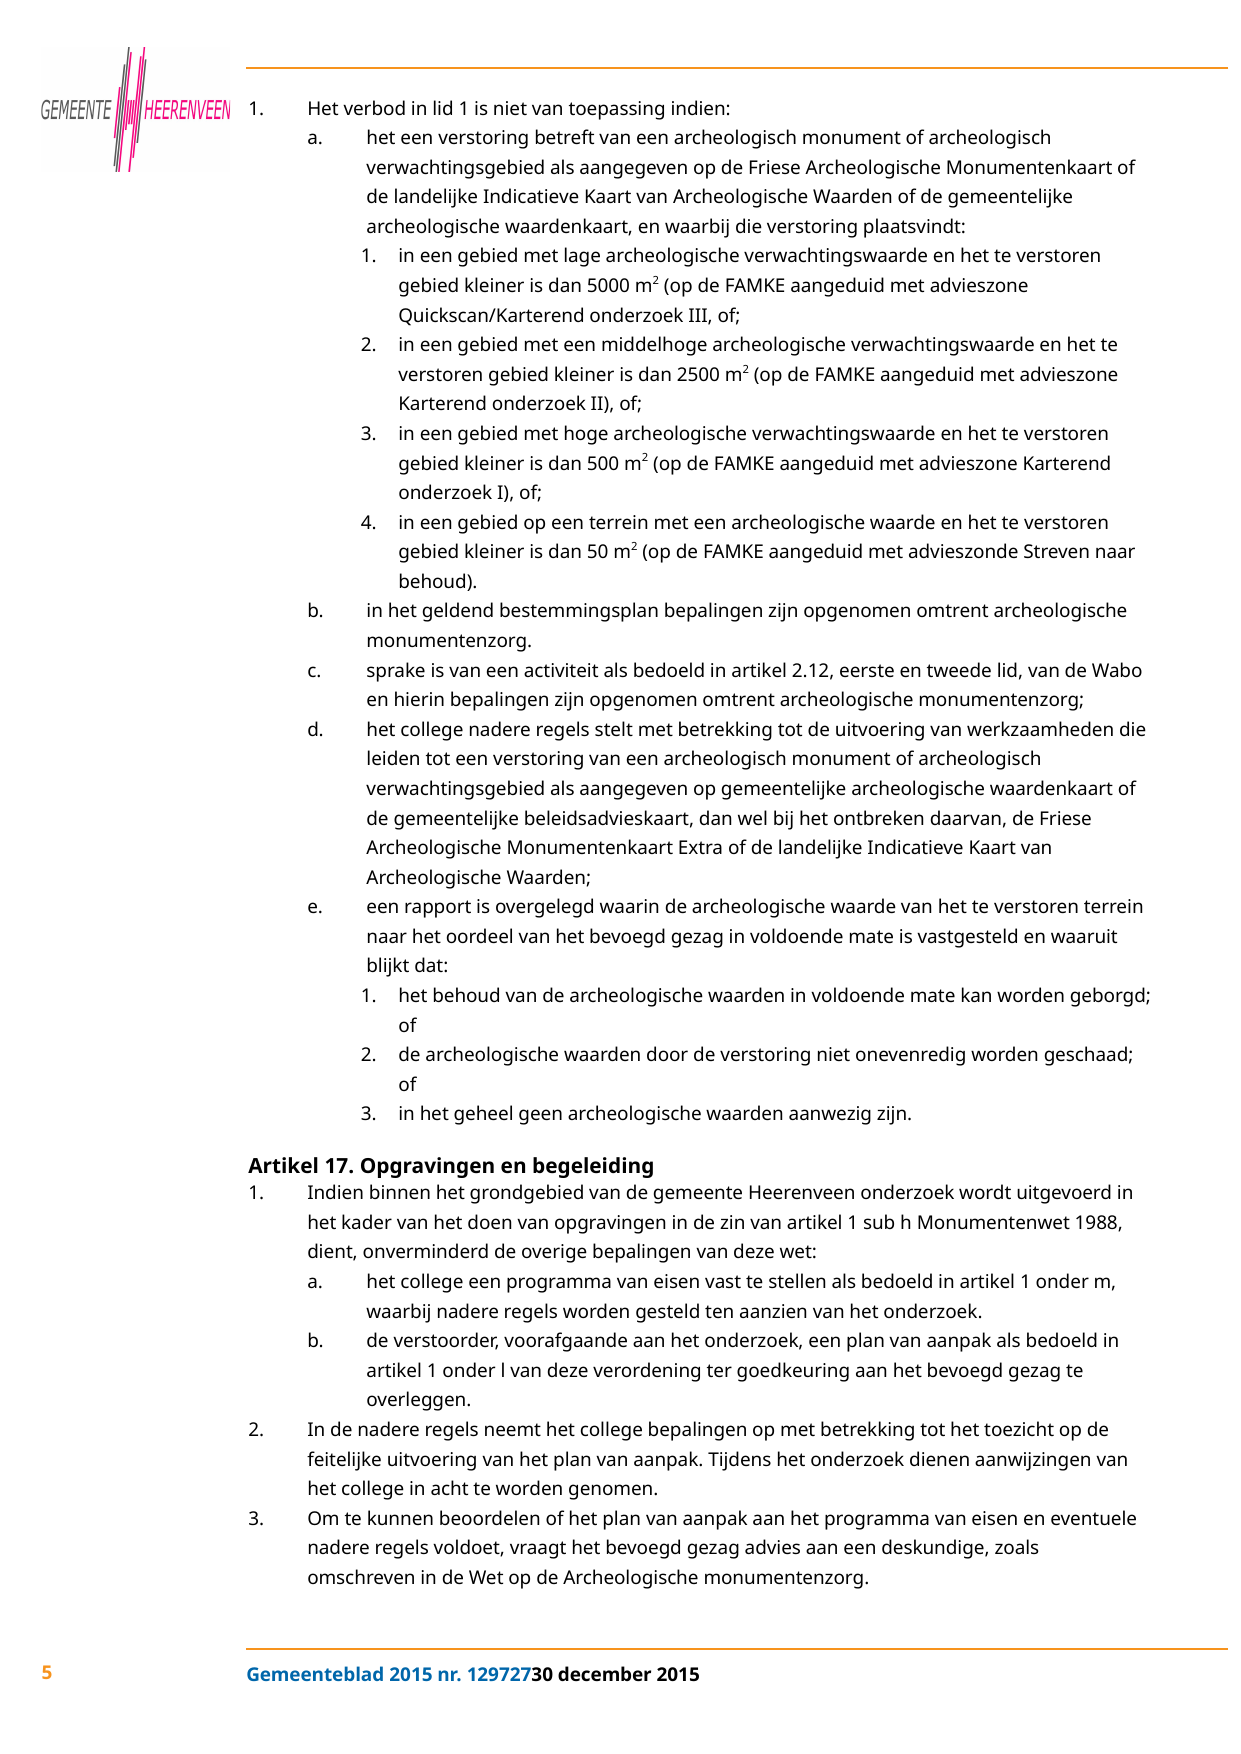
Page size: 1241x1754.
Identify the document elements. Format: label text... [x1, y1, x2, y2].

list in het geheel geen archeologische waarden aanwezig zijn. [361, 1101, 1152, 1126]
list het college nadere regels stelt met betrekking tot de uitvoering van werkzaamheden die leiden tot een verstoring van een archeologisch monument of archeologisch verwachtingsgebied als aangegeven op gemeentelijke archeologische waardenkaart of de gemeentelijke beleidsadvieskaart, dan wel bij het ontbreken daarvan, de Friese Archeologische Monumentenkaart Extra of de landelijke Indicatieve Kaart van Archeologische Waarden; [307, 716, 1152, 890]
list het college een programma van eisen vast te stellen als bedoeld in artikel 1 onder m, waarbij nadere regels worden gesteld ten aanzien van het onderzoek. [307, 1268, 1152, 1323]
list in een gebied met een middelhoge archeologische verwachtingswaarde en het te verstoren gebied kleiner is dan 2500 m2 (op de FAMKE aangeduid met advieszone Karterend onderzoek II), of; [361, 331, 1152, 416]
text Artikel 17. Opgravingen en begeleiding [248, 1151, 1152, 1179]
list In de nadere regels neemt het college bepalingen op met betrekking tot het toezicht op de feitelijke uitvoering van het plan van aanpak. Tijdens het onderzoek dienen aanwijzingen van het college in acht te worden genomen. [248, 1416, 1152, 1501]
picture [41, 47, 231, 172]
list het behoud van de archeologische waarden in voldoende mate kan worden geborgd; of [361, 982, 1152, 1038]
list Indien binnen het grondgebied van de gemeente Heerenveen onderzoek wordt uitgevoerd in het kader van het doen van opgravingen in de zin van artikel 1 sub h Monumentenwet 1988, dient, onverminderd de overige bepalingen van deze wet: [248, 1179, 1152, 1264]
list de verstoorder, voorafgaande aan het onderzoek, een plan van aanpak als bedoeld in artikel 1 onder l van deze verordening ter goedkeuring aan het bevoegd gezag te overleggen. [307, 1327, 1152, 1412]
list in een gebied op een terrein met een archeologische waarde en het te verstoren gebied kleiner is dan 50 m2 (op de FAMKE aangeduid met advieszonde Streven naar behoud). [361, 509, 1152, 594]
list een rapport is overgelegd waarin de archeologische waarde van het te verstoren terrein naar het oordeel van het bevoegd gezag in voldoende mate is vastgesteld en waaruit blijkt dat: [307, 893, 1152, 978]
list in een gebied met hoge archeologische verwachtingswaarde en het te verstoren gebied kleiner is dan 500 m2 (op de FAMKE aangeduid met advieszone Karterend onderzoek I), of; [361, 420, 1152, 505]
list het een verstoring betreft van een archeologisch monument of archeologisch verwachtingsgebied als aangegeven op de Friese Archeologische Monumentenkaart of de landelijke Indicatieve Kaart van Archeologische Waarden of de gemeentelijke archeologische waardenkaart, en waarbij die verstoring plaatsvindt: [307, 124, 1152, 239]
list in een gebied met lage archeologische verwachtingswaarde en het te verstoren gebied kleiner is dan 5000 m2 (op de FAMKE aangeduid met advieszone Quickscan/Karterend onderzoek III, of; [361, 243, 1152, 328]
list sprake is van een activiteit als bedoeld in artikel 2.12, eerste en tweede lid, van de Wabo en hierin bepalingen zijn opgenomen omtrent archeologische monumentenzorg; [307, 657, 1152, 712]
list de archeologische waarden door de verstoring niet onevenredig worden geschaad; of [361, 1041, 1152, 1097]
list Om te kunnen beoordelen of het plan van aanpak aan het programma van eisen en eventuele nadere regels voldoet, vraagt het bevoegd gezag advies aan een deskundige, zoals omschreven in de Wet op de Archeologische monumentenzorg. [248, 1505, 1152, 1590]
list in het geldend bestemmingsplan bepalingen zijn opgenomen omtrent archeologische monumentenzorg. [307, 598, 1152, 653]
list Het verbod in lid 1 is niet van toepassing indien: [248, 95, 1152, 121]
